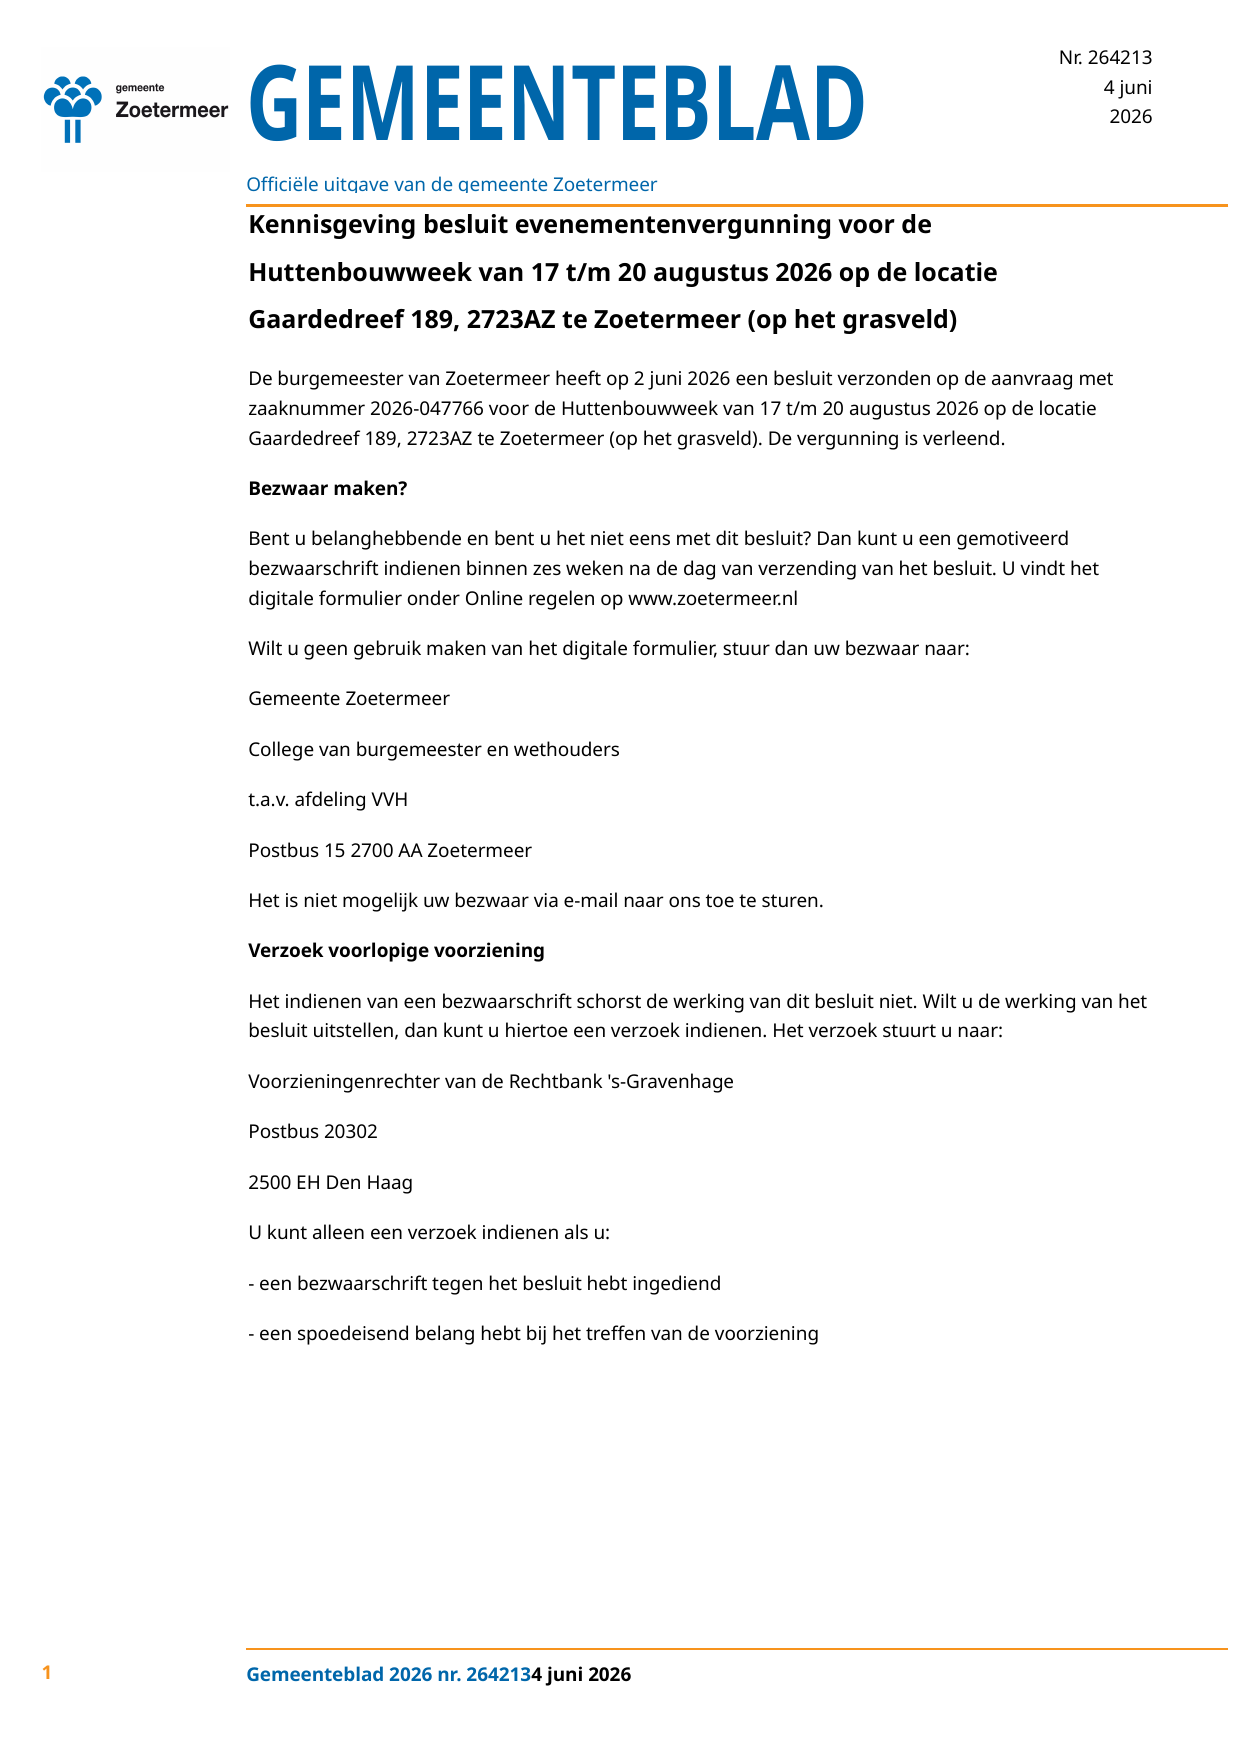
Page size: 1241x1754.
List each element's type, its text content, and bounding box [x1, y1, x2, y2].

text Postbus 15 2700 AA Zoetermeer [248, 837, 1152, 862]
text Bent u belanghebbende en bent u het niet eens met dit besluit? Dan kunt u een gemotiveerd bezwaarschrift indienen binnen zes weken na de dag van verzending van het besluit. U vindt het digitale formulier onder Online regelen op www.zoetermeer.nl [248, 526, 1152, 610]
text Kennisgeving besluit evenementenvergunning voor de Huttenbouwweek van 17 t/m 20 augustus 2026 op de locatie Gaardedreef 189, 2723AZ te Zoetermeer (op het grasveld) [248, 207, 1152, 336]
text Gemeente Zoetermeer [248, 686, 1152, 711]
text U kunt alleen een verzoek indienen als u: [248, 1219, 1152, 1245]
text Voorzieningenrechter van de Rechtbank 's-Gravenhage [248, 1068, 1152, 1094]
text - een spoedeisend belang hebt bij het treffen van de voorziening [248, 1320, 1152, 1346]
text - een bezwaarschrift tegen het besluit hebt ingediend [248, 1270, 1152, 1295]
text Het is niet mogelijk uw bezwaar via e-mail naar ons toe te sturen. [248, 887, 1152, 913]
text College van burgemeester en wethouders [248, 736, 1152, 762]
picture [41, 47, 231, 172]
text De burgemeester van Zoetermeer heeft op 2 juni 2026 een besluit verzonden op de aanvraag met zaaknummer 2026-047766 voor de Huttenbouwweek van 17 t/m 20 augustus 2026 op de locatie Gaardedreef 189, 2723AZ te Zoetermeer (op het grasveld). De vergunning is verleend. [248, 366, 1152, 450]
text t.a.v. afdeling VVH [248, 786, 1152, 812]
text Bezwaar maken? [248, 475, 1152, 501]
text Verzoek voorlopige voorziening [248, 938, 1152, 963]
text Postbus 20302 [248, 1118, 1152, 1144]
text Het indienen van een bezwaarschrift schorst de werking van dit besluit niet. Wilt u de werking van het besluit uitstellen, dan kunt u hiertoe een verzoek indienen. Het verzoek stuurt u naar: [248, 988, 1152, 1043]
text 2500 EH Den Haag [248, 1169, 1152, 1194]
text Wilt u geen gebruik maken van het digitale formulier, stuur dan uw bezwaar naar: [248, 635, 1152, 661]
